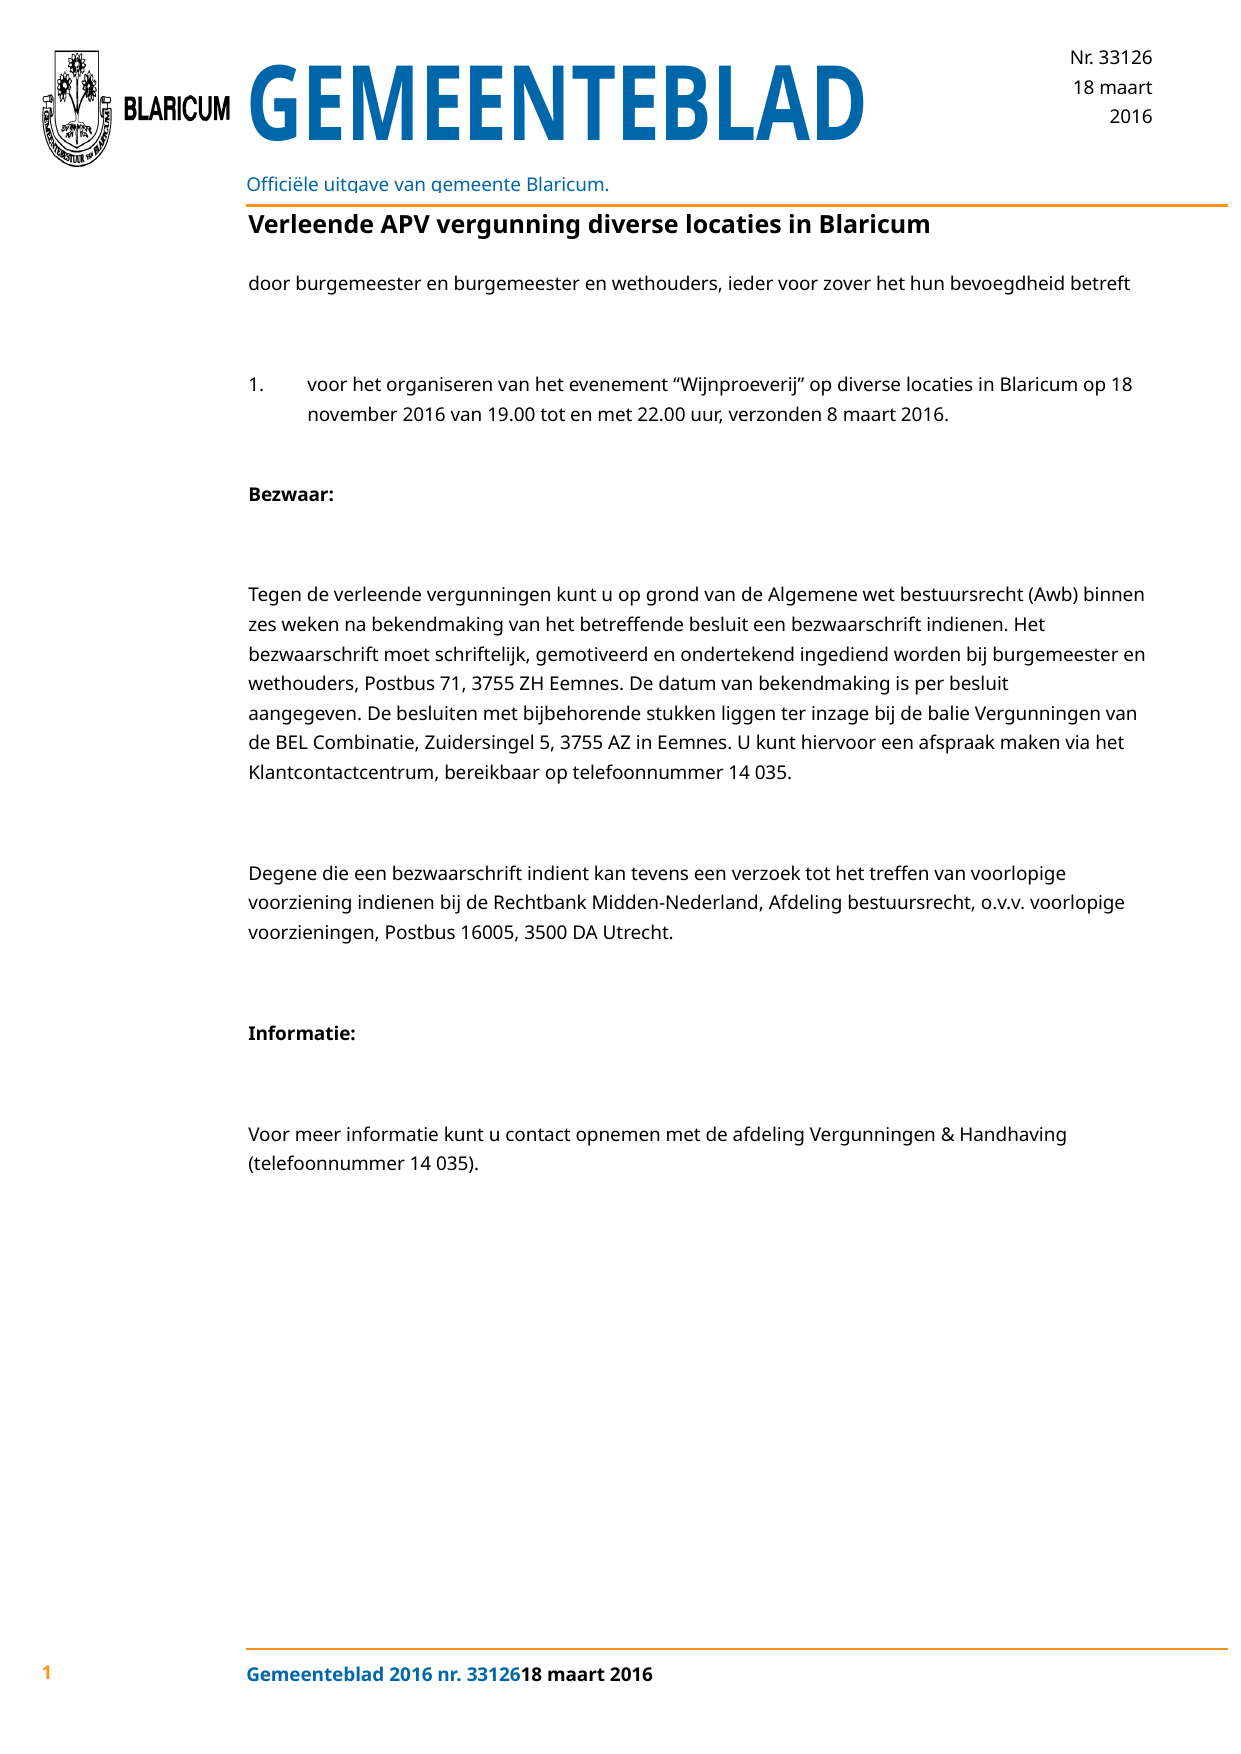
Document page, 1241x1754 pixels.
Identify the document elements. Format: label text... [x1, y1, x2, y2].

text Voor meer informatie kunt u contact opnemen met de afdeling Vergunningen & Handhaving (telefoonnummer 14 035). [248, 1121, 1152, 1176]
text Tegen de verleende vergunningen kunt u op grond van de Algemene wet bestuursrecht (Awb) binnen zes weken na bekendmaking van het betreffende besluit een bezwaarschrift indienen. Het bezwaarschrift moet schriftelijk, gemotiveerd en ondertekend ingediend worden bij burgemeester en wethouders, Postbus 71, 3755 ZH Eemnes. De datum van bekendmaking is per besluit aangegeven. De besluiten met bijbehorende stukken liggen ter inzage bij de balie Vergunningen van de BEL Combinatie, Zuidersingel 5, 3755 AZ in Eemnes. U kunt hiervoor een afspraak maken via het Klantcontactcentrum, bereikbaar op telefoonnummer 14 035. [248, 582, 1152, 785]
list voor het organiseren van het evenement “Wijnproeverij” op diverse locaties in Blaricum op 18 november 2016 van 19.00 tot en met 22.00 uur, verzonden 8 maart 2016. [248, 371, 1152, 426]
text Verleende APV vergunning diverse locaties in Blaricum [248, 207, 1152, 241]
picture [41, 47, 231, 172]
text door burgemeester en burgemeester en wethouders, ieder voor zover het hun bevoegdheid betreft [248, 270, 1152, 296]
text Informatie: [248, 1020, 1152, 1046]
text Bezwaar: [248, 481, 1152, 506]
text Degene die een bezwaarschrift indient kan tevens een verzoek tot het treffen van voorlopige voorziening indienen bij de Rechtbank Midden-Nederland, Afdeling bestuursrecht, o.v.v. voorlopige voorzieningen, Postbus 16005, 3500 DA Utrecht. [248, 860, 1152, 945]
